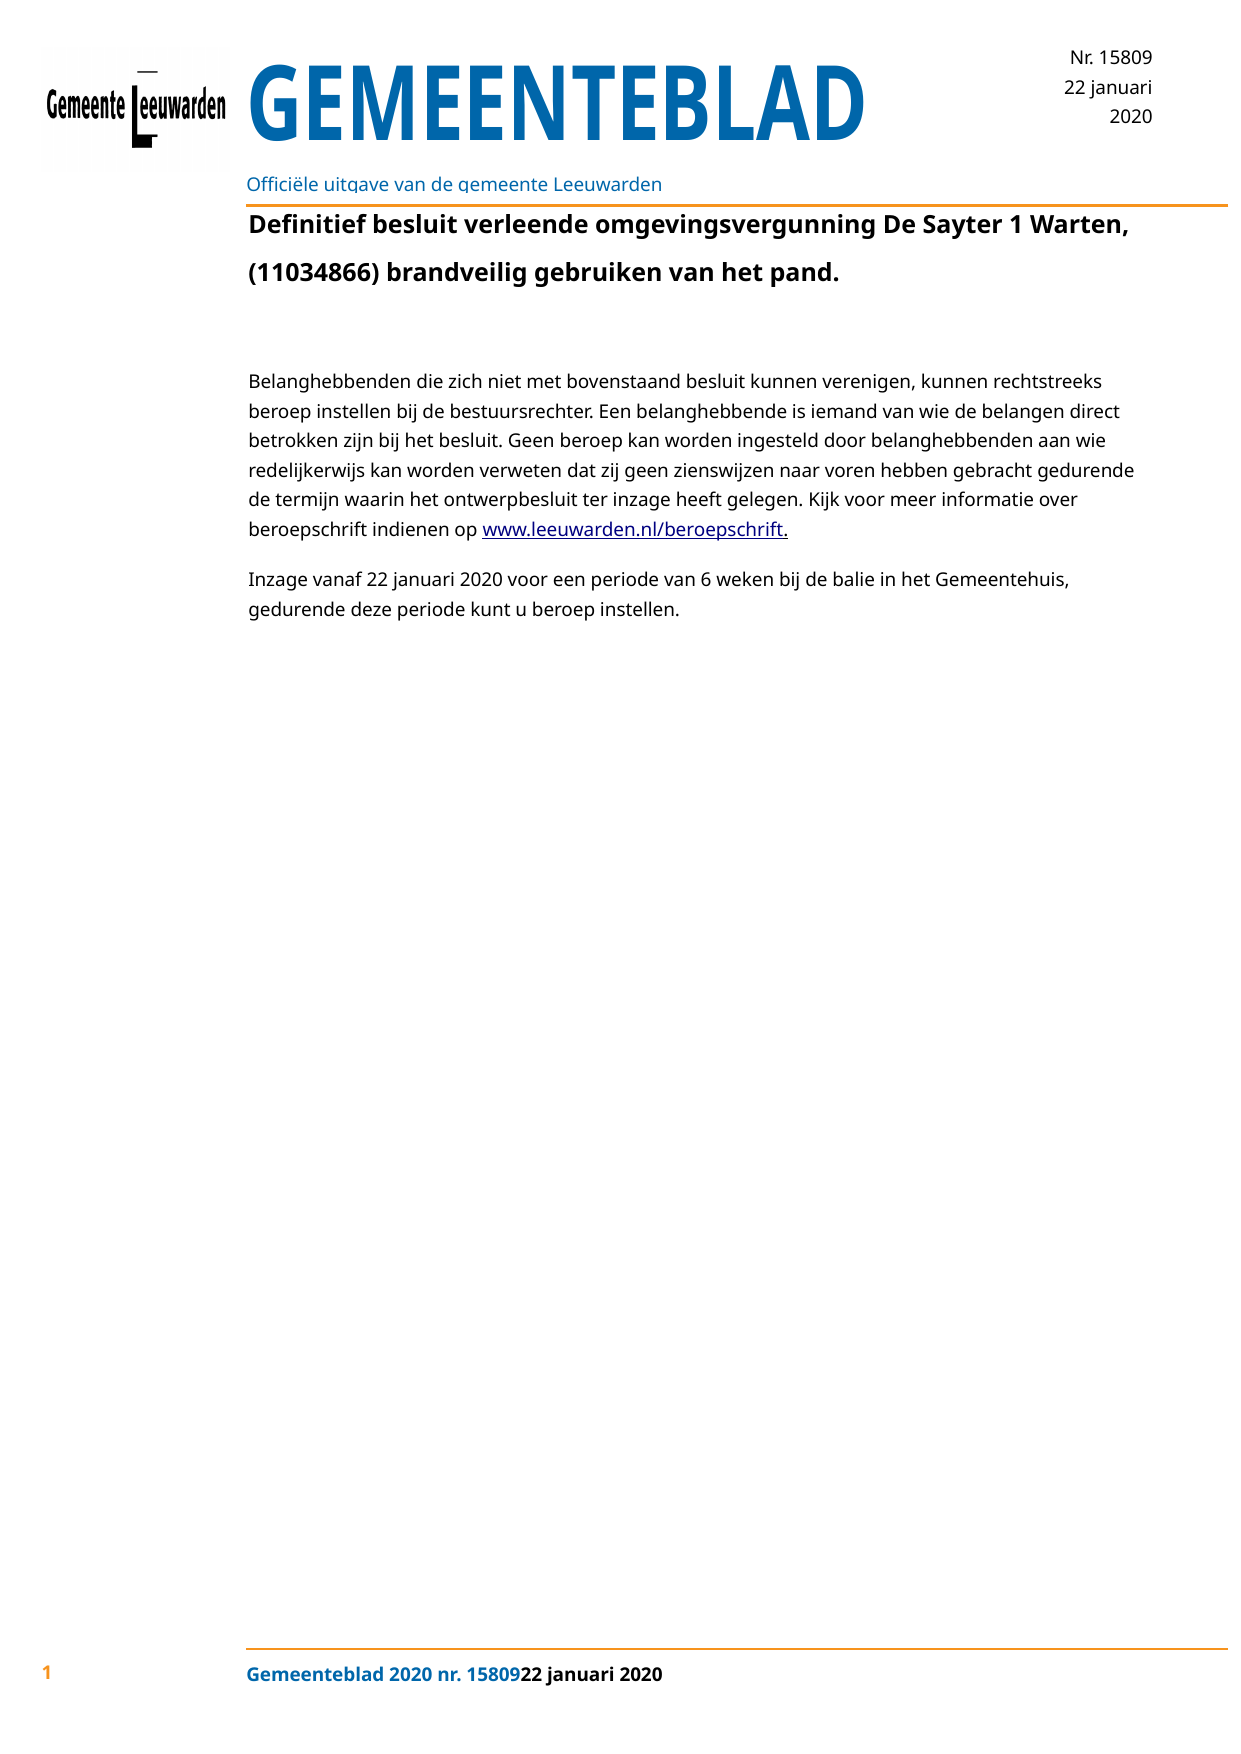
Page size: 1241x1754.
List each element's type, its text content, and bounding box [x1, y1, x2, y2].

text Belanghebbenden die zich niet met bovenstaand besluit kunnen verenigen, kunnen rechtstreeks beroep instellen bij de bestuursrechter. Een belanghebbende is iemand van wie de belangen direct betrokken zijn bij het besluit. Geen beroep kan worden ingesteld door belanghebbenden aan wie redelijkerwijs kan worden verweten dat zij geen zienswijzen naar voren hebben gebracht gedurende de termijn waarin het ontwerpbesluit ter inzage heeft gelegen. Kijk voor meer informatie over beroepschrift indienen op www.leeuwarden.nl/beroepschrift. [248, 368, 1152, 542]
text Inzage vanaf 22 januari 2020 voor een periode van 6 weken bij de balie in het Gemeentehuis, gedurende deze periode kunt u beroep instellen. [248, 567, 1152, 622]
picture [41, 47, 231, 172]
text Definitief besluit verleende omgevingsvergunning De Sayter 1 Warten, (11034866) brandveilig gebruiken van het pand. [248, 207, 1152, 288]
